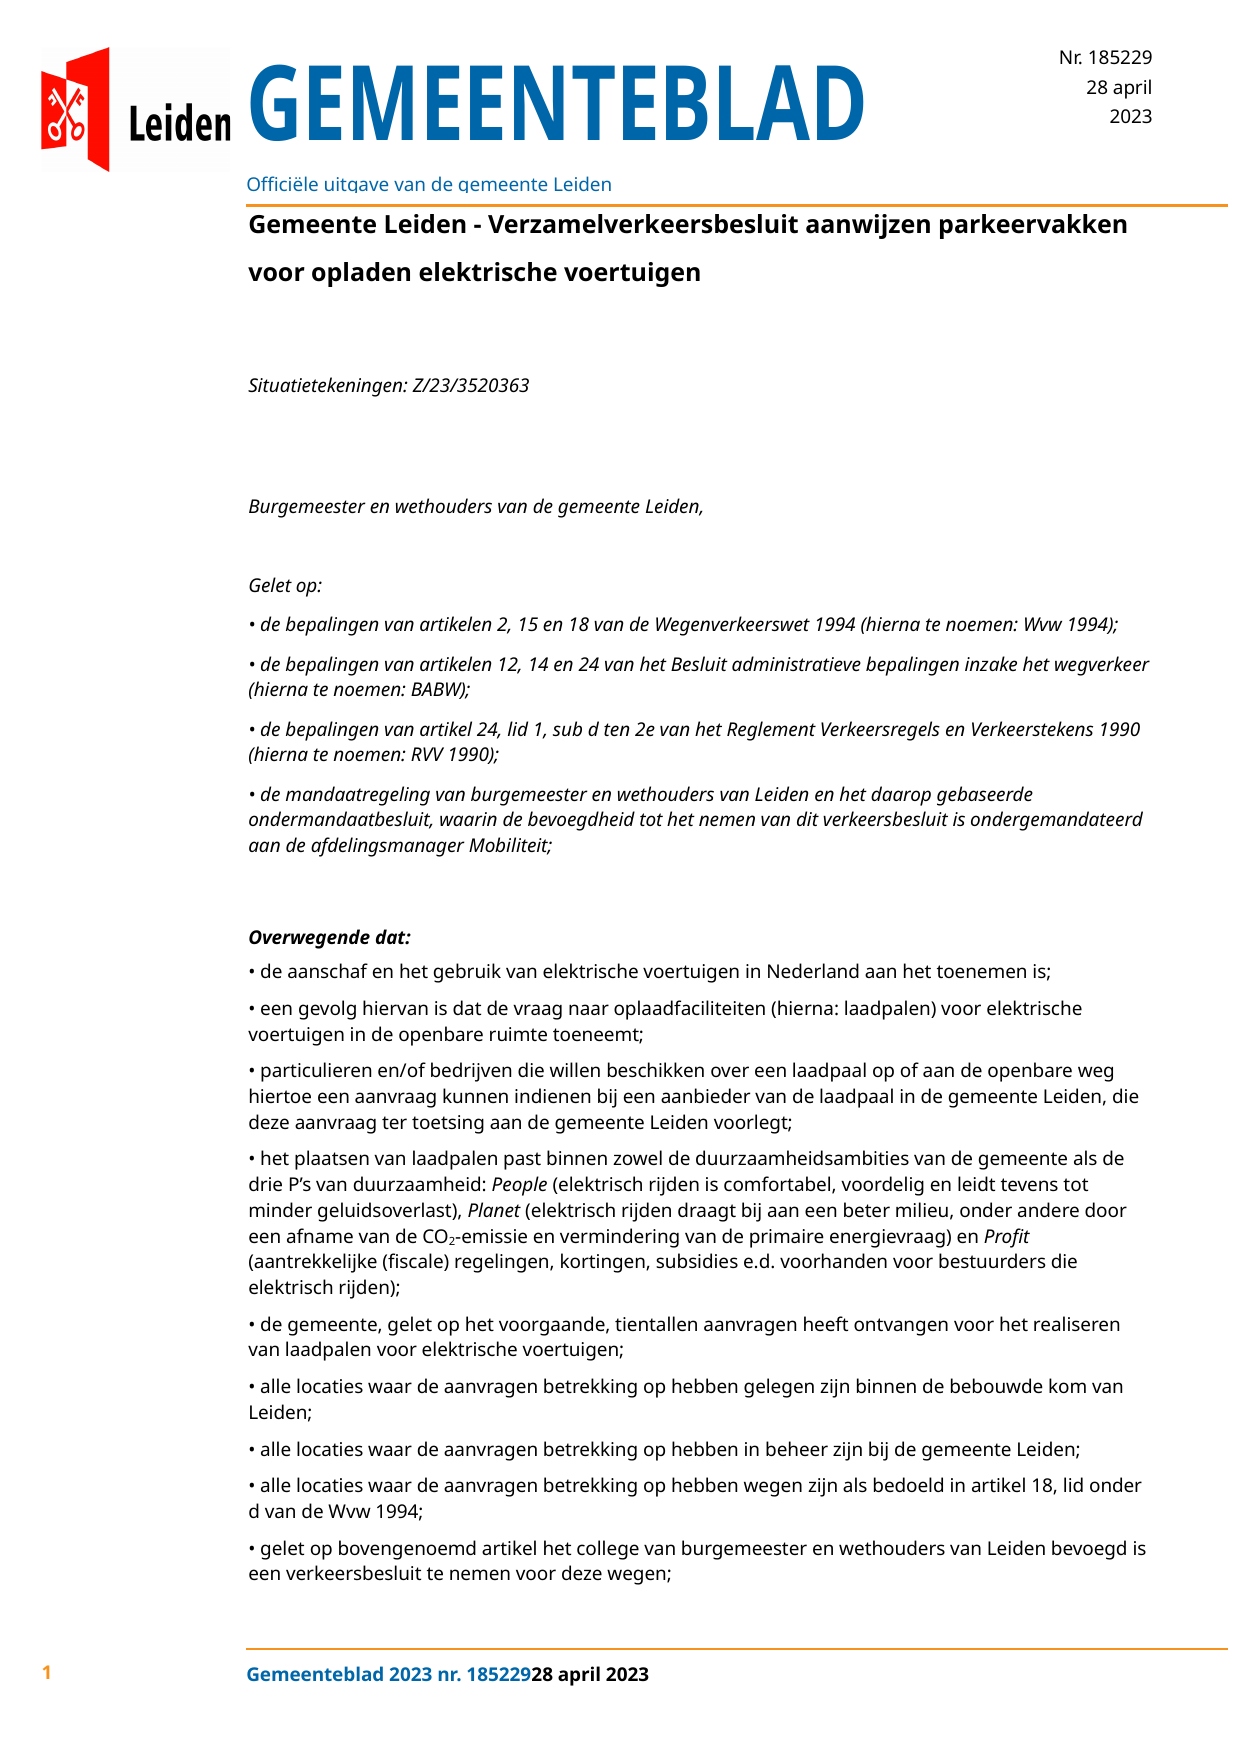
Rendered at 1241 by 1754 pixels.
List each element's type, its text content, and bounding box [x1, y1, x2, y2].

text • alle locaties waar de aanvragen betrekking op hebben gelegen zijn binnen de bebouwde kom van Leiden; [248, 1373, 1152, 1425]
text • het plaatsen van laadpalen past binnen zowel de duurzaamheidsambities van de gemeente als de drie P’s van duurzaamheid: People (elektrisch rijden is comfortabel, voordelig en leidt tevens tot minder geluidsoverlast), Planet (elektrisch rijden draagt bij aan een beter milieu, onder andere door een afname van de CO2-emissie en vermindering van de primaire energievraag) en Profit (aantrekkelijke (fiscale) regelingen, kortingen, subsidies e.d. voorhanden voor bestuurders die elektrisch rijden); [248, 1146, 1152, 1300]
text • de bepalingen van artikelen 2, 15 en 18 van de Wegenverkeerswet 1994 (hierna te noemen: Wvw 1994); [248, 612, 1152, 637]
text • een gevolg hiervan is dat de vraag naar oplaadfaciliteiten (hierna: laadpalen) voor elektrische voertuigen in de openbare ruimte toeneemt; [248, 995, 1152, 1047]
text Situatietekeningen: Z/23/3520363 [248, 372, 1152, 398]
text Gelet op: [248, 572, 1152, 598]
text • gelet op bovengenoemd artikel het college van burgemeester en wethouders van Leiden bevoegd is een verkeersbesluit te nemen voor deze wegen; [248, 1535, 1152, 1586]
text • de aanschaf en het gebruik van elektrische voertuigen in Nederland aan het toenemen is; [248, 958, 1152, 984]
text • particulieren en/of bedrijven die willen beschikken over een laadpaal op of aan de openbare weg hiertoe een aanvraag kunnen indienen bij een aanbieder van de laadpaal in de gemeente Leiden, die deze aanvraag ter toetsing aan de gemeente Leiden voorlegt; [248, 1057, 1152, 1135]
text • alle locaties waar de aanvragen betrekking op hebben in beheer zijn bij de gemeente Leiden; [248, 1436, 1152, 1461]
text • alle locaties waar de aanvragen betrekking op hebben wegen zijn als bedoeld in artikel 18, lid onder d van de Wvw 1994; [248, 1472, 1152, 1524]
picture [41, 47, 231, 172]
text Gemeente Leiden - Verzamelverkeersbesluit aanwijzen parkeervakken voor opladen elektrische voertuigen [248, 207, 1152, 288]
text Overwegende dat: [248, 924, 1152, 950]
text • de bepalingen van artikelen 12, 14 en 24 van het Besluit administratieve bepalingen inzake het wegverkeer (hierna te noemen: BABW); [248, 651, 1152, 702]
text • de gemeente, gelet op het voorgaande, tientallen aanvragen heeft ontvangen voor het realiseren van laadpalen voor elektrische voertuigen; [248, 1311, 1152, 1362]
text Burgemeester en wethouders van de gemeente Leiden, [248, 494, 1152, 519]
text • de mandaatregeling van burgemeester en wethouders van Leiden en het daarop gebaseerde ondermandaatbesluit, waarin de bevoegdheid tot het nemen van dit verkeersbesluit is ondergemandateerd aan de afdelingsmanager Mobiliteit; [248, 781, 1152, 858]
text • de bepalingen van artikel 24, lid 1, sub d ten 2e van het Reglement Verkeersregels en Verkeerstekens 1990 (hierna te noemen: RVV 1990); [248, 716, 1152, 767]
